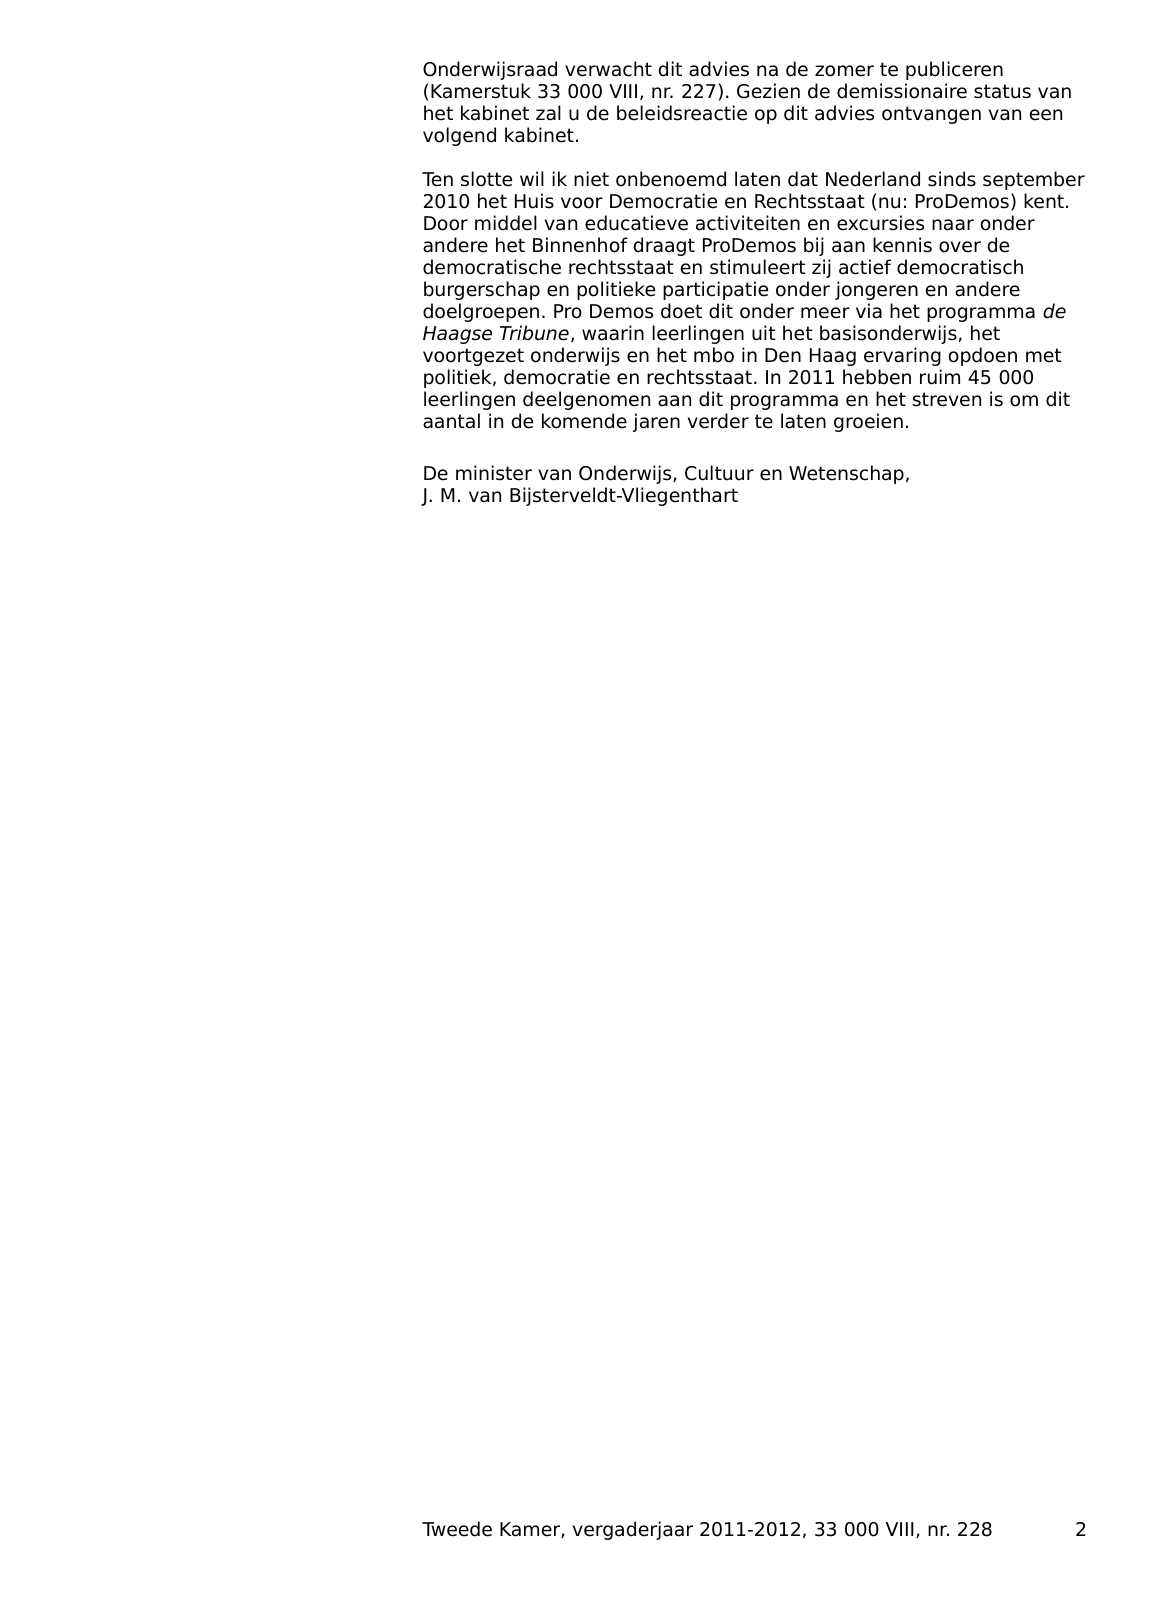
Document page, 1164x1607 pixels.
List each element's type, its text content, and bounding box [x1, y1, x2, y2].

text Onderwijsraad verwacht dit advies na de zomer te publiceren (Kamerstuk 33 000 VIII, nr. 227). Gezien de demissionaire status van het kabinet zal u de beleidsreactie op dit advies ontvangen van een volgend kabinet. [422, 59, 1087, 147]
text De minister van Onderwijs, Cultuur en Wetenschap, J. M. van Bijsterveldt-Vliegenthart [422, 463, 1087, 507]
text Ten slotte wil ik niet onbenoemd laten dat Nederland sinds september 2010 het Huis voor Democratie en Rechtsstaat (nu: ProDemos) kent. Door middel van educatieve activiteiten en excursies naar onder andere het Binnenhof draagt ProDemos bij aan kennis over de democratische rechtsstaat en stimuleert zij actief democratisch burgerschap en politieke participatie onder jongeren en andere doelgroepen. Pro Demos doet dit onder meer via het programma de Haagse Tribune, waarin leerlingen uit het basisonderwijs, het voortgezet onderwijs en het mbo in Den Haag ervaring opdoen met politiek, democratie en rechtsstaat. In 2011 hebben ruim 45 000 leerlingen deelgenomen aan dit programma en het streven is om dit aantal in de komende jaren verder te laten groeien. [422, 169, 1087, 433]
